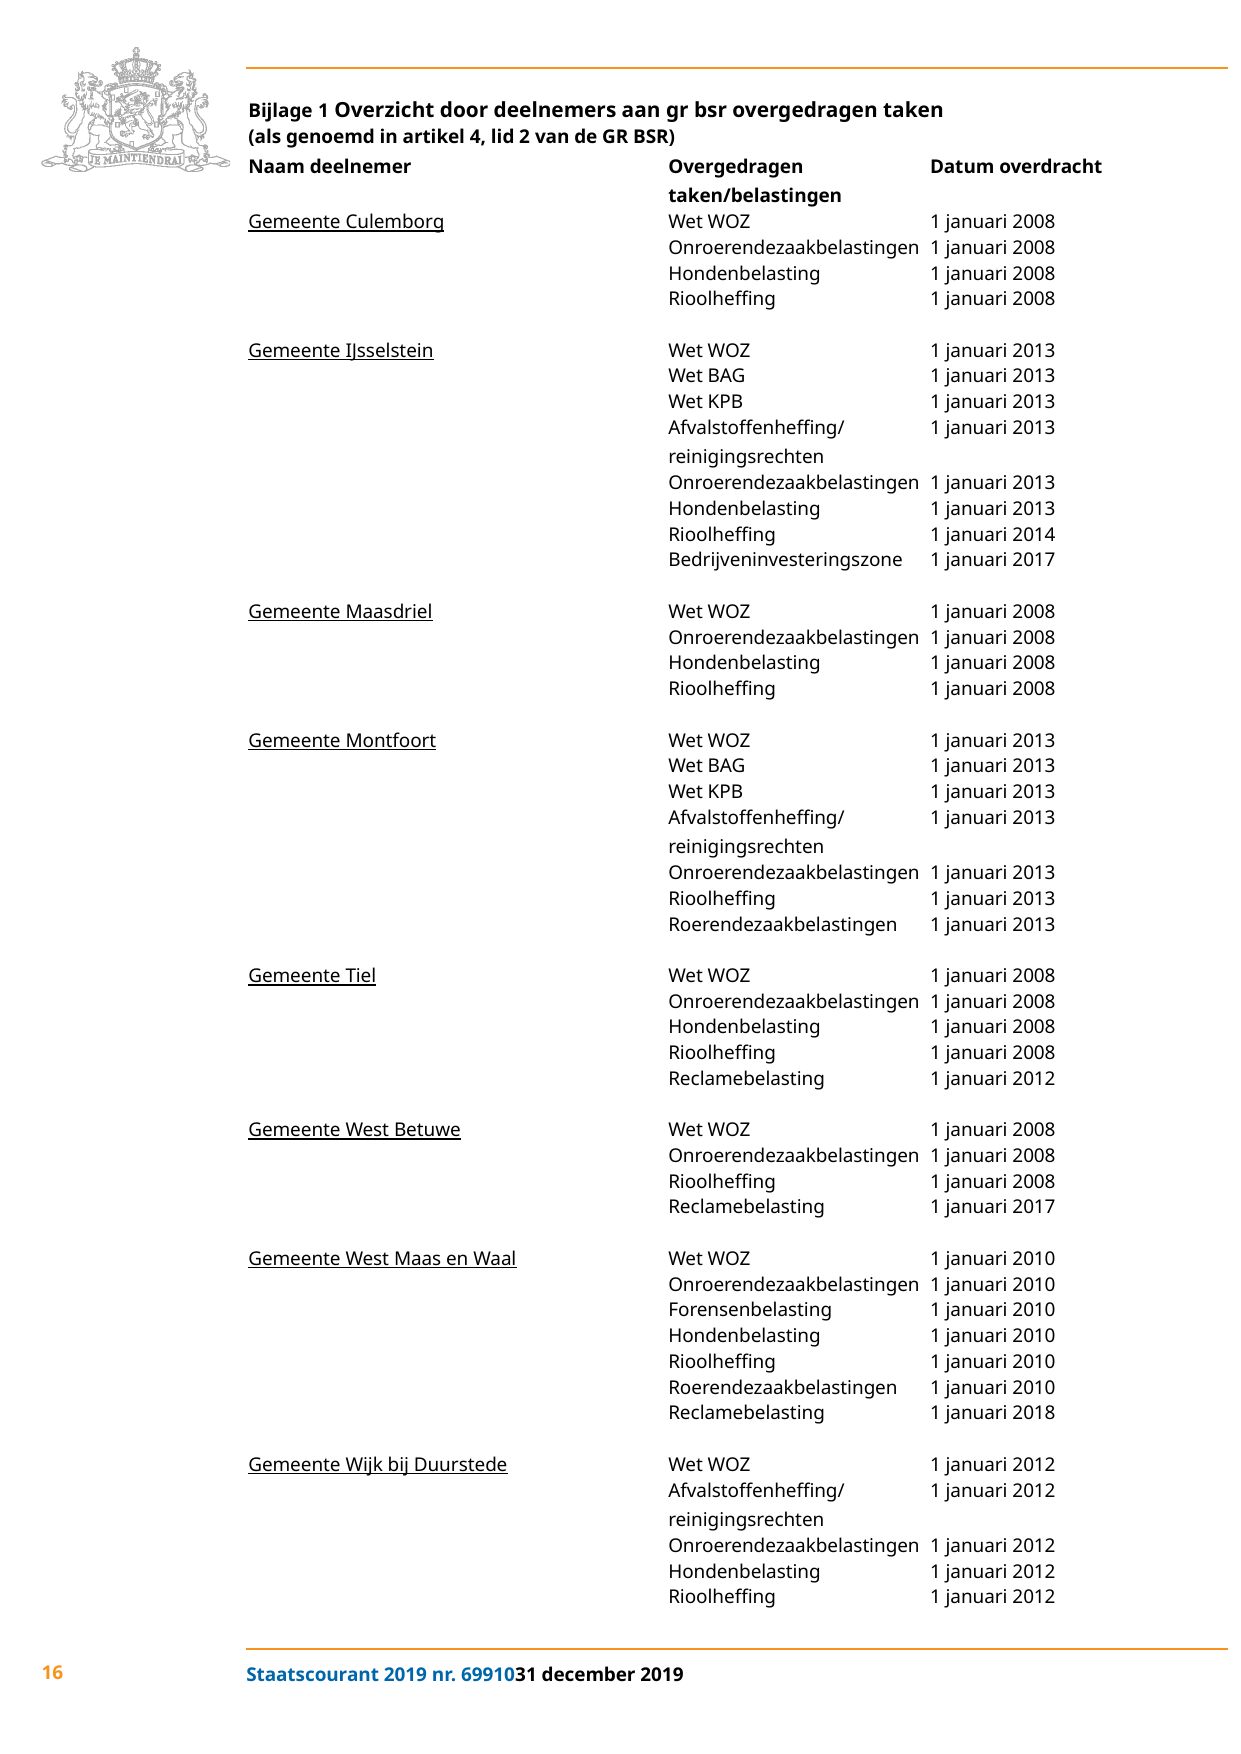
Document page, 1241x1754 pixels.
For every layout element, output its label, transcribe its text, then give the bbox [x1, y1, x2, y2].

table_cell Gemeente Montfoort [248, 727, 668, 752]
table_cell Onroerendezaakbelastingen [668, 859, 930, 885]
table_cell 1 januari 2013 [930, 389, 1152, 414]
table_header Overgedragen taken/belastingen [668, 153, 930, 208]
table_cell [248, 1584, 668, 1609]
table_cell [248, 1297, 668, 1322]
table_cell Rioolheffing [668, 885, 930, 911]
table_cell Gemeente Culemborg [248, 208, 668, 234]
table_cell [248, 1477, 668, 1532]
table_cell Hondenbelasting [668, 1014, 930, 1039]
table_cell 1 januari 2013 [930, 727, 1152, 752]
table_cell [248, 1194, 668, 1219]
table_cell [248, 911, 668, 936]
table_cell Hondenbelasting [668, 260, 930, 286]
table_cell [668, 573, 930, 598]
table_cell 1 januari 2018 [930, 1400, 1152, 1425]
table_cell Onroerendezaakbelastingen [668, 1142, 930, 1168]
table_cell 1 januari 2013 [930, 885, 1152, 911]
table_cell Wet BAG [668, 363, 930, 388]
table_cell 1 januari 2013 [930, 337, 1152, 363]
table_cell 1 januari 2013 [930, 778, 1152, 804]
table_cell Reclamebelasting [668, 1194, 930, 1219]
table_cell 1 januari 2008 [930, 208, 1152, 234]
table_cell 1 januari 2014 [930, 521, 1152, 547]
table_cell [248, 1323, 668, 1348]
table_cell 1 januari 2008 [930, 988, 1152, 1014]
table_cell Afvalstoffenheffing/reinigingsrechten [668, 1477, 930, 1532]
table_cell Hondenbelasting [668, 495, 930, 521]
table_cell 1 januari 2010 [930, 1374, 1152, 1399]
table_cell 1 januari 2008 [930, 962, 1152, 988]
table_cell Onroerendezaakbelastingen [668, 234, 930, 260]
table_cell 1 januari 2008 [930, 260, 1152, 286]
table_cell Wet WOZ [668, 208, 930, 234]
table_cell Hondenbelasting [668, 1323, 930, 1348]
table_cell Afvalstoffenheffing/reinigingsrechten [668, 804, 930, 859]
table_cell 1 januari 2008 [930, 286, 1152, 311]
table_cell 1 januari 2013 [930, 495, 1152, 521]
table_cell 1 januari 2012 [930, 1477, 1152, 1532]
table_cell [248, 804, 668, 859]
table_cell [248, 470, 668, 495]
table_cell [248, 701, 668, 727]
table_cell [248, 495, 668, 521]
table_cell [668, 1091, 930, 1117]
table_cell [248, 547, 668, 572]
table_cell 1 januari 2017 [930, 1194, 1152, 1219]
table_header Datum overdracht [930, 153, 1152, 208]
table_cell Gemeente West Betuwe [248, 1117, 668, 1142]
table_cell Roerendezaakbelastingen [668, 911, 930, 936]
table_cell Wet KPB [668, 389, 930, 414]
table_cell [248, 778, 668, 804]
table_cell 1 januari 2010 [930, 1271, 1152, 1297]
table_cell Wet WOZ [668, 598, 930, 624]
table_cell Hondenbelasting [668, 650, 930, 675]
table_cell Rioolheffing [668, 1348, 930, 1374]
table_cell [668, 701, 930, 727]
table_cell 1 januari 2013 [930, 804, 1152, 859]
table_cell Wet BAG [668, 753, 930, 778]
table_cell 1 januari 2013 [930, 414, 1152, 469]
table_cell Gemeente West Maas en Waal [248, 1245, 668, 1271]
table_cell [248, 521, 668, 547]
table_cell 1 januari 2008 [930, 1014, 1152, 1039]
text Bijlage 1 Overzicht door deelnemers aan gr bsr overgedragen taken [248, 95, 1152, 123]
table_cell 1 januari 2008 [930, 1168, 1152, 1194]
table_cell Gemeente Tiel [248, 962, 668, 988]
table_cell [248, 1532, 668, 1558]
table_cell [248, 859, 668, 885]
table_cell [930, 1220, 1152, 1245]
table_cell [248, 1091, 668, 1117]
table_cell Rioolheffing [668, 286, 930, 311]
table_cell [668, 1220, 930, 1245]
table_cell Wet KPB [668, 778, 930, 804]
table_cell Wet WOZ [668, 727, 930, 752]
table_cell 1 januari 2008 [930, 234, 1152, 260]
table_cell [930, 573, 1152, 598]
table_cell 1 januari 2012 [930, 1065, 1152, 1091]
table_cell [248, 1348, 668, 1374]
table_cell [930, 701, 1152, 727]
table_cell [248, 936, 668, 962]
table_cell Hondenbelasting [668, 1558, 930, 1583]
table_cell Rioolheffing [668, 1168, 930, 1194]
table_cell Onroerendezaakbelastingen [668, 1532, 930, 1558]
table_cell [248, 363, 668, 388]
table_cell [248, 414, 668, 469]
table_cell [248, 988, 668, 1014]
table_cell 1 januari 2013 [930, 753, 1152, 778]
table_cell [248, 260, 668, 286]
table_cell Onroerendezaakbelastingen [668, 988, 930, 1014]
table_cell 1 januari 2008 [930, 598, 1152, 624]
table_cell Forensenbelasting [668, 1297, 930, 1322]
table_cell Wet WOZ [668, 1117, 930, 1142]
table_cell [248, 650, 668, 675]
picture [41, 47, 231, 172]
table_cell [930, 311, 1152, 337]
table_cell Gemeente IJsselstein [248, 337, 668, 363]
table_cell Rioolheffing [668, 1039, 930, 1065]
table_cell [248, 753, 668, 778]
table_cell Gemeente Maasdriel [248, 598, 668, 624]
table_cell 1 januari 2008 [930, 1039, 1152, 1065]
table_cell 1 januari 2013 [930, 859, 1152, 885]
table_cell [248, 1142, 668, 1168]
table_cell 1 januari 2010 [930, 1348, 1152, 1374]
table_cell Wet WOZ [668, 337, 930, 363]
table_cell Rioolheffing [668, 675, 930, 701]
table_cell 1 januari 2012 [930, 1532, 1152, 1558]
table_cell Roerendezaakbelastingen [668, 1374, 930, 1399]
table_cell Onroerendezaakbelastingen [668, 624, 930, 649]
table_cell Wet WOZ [668, 1451, 930, 1477]
table_cell 1 januari 2010 [930, 1245, 1152, 1271]
table_cell [248, 1425, 668, 1451]
table_cell Reclamebelasting [668, 1065, 930, 1091]
table_cell Wet WOZ [668, 962, 930, 988]
table_cell [248, 1271, 668, 1297]
table_cell Onroerendezaakbelastingen [668, 1271, 930, 1297]
table_cell [248, 1220, 668, 1245]
table_cell Wet WOZ [668, 1245, 930, 1271]
table_cell 1 januari 2012 [930, 1584, 1152, 1609]
table_cell [248, 1039, 668, 1065]
table_cell [248, 573, 668, 598]
table_cell [930, 1425, 1152, 1451]
table_cell 1 januari 2008 [930, 675, 1152, 701]
table_cell [248, 1014, 668, 1039]
table_cell [668, 936, 930, 962]
table_cell 1 januari 2012 [930, 1558, 1152, 1583]
table_cell 1 januari 2013 [930, 363, 1152, 388]
table_cell Reclamebelasting [668, 1400, 930, 1425]
table_cell Bedrijveninvesteringszone [668, 547, 930, 572]
table_cell [248, 624, 668, 649]
table_cell [248, 1558, 668, 1583]
text (als genoemd in artikel 4, lid 2 van de GR BSR) [248, 123, 1152, 149]
table_cell [248, 286, 668, 311]
table_cell [248, 234, 668, 260]
table_cell Onroerendezaakbelastingen [668, 470, 930, 495]
table_cell [248, 885, 668, 911]
table_cell 1 januari 2008 [930, 1117, 1152, 1142]
table_cell Rioolheffing [668, 1584, 930, 1609]
table_cell 1 januari 2008 [930, 624, 1152, 649]
table_cell [668, 311, 930, 337]
table_cell 1 januari 2017 [930, 547, 1152, 572]
table_cell [248, 1400, 668, 1425]
table_cell [930, 936, 1152, 962]
table_cell [248, 1065, 668, 1091]
table_cell [248, 389, 668, 414]
table_cell [248, 675, 668, 701]
table_cell 1 januari 2010 [930, 1323, 1152, 1348]
table_cell [248, 1168, 668, 1194]
table_cell 1 januari 2008 [930, 1142, 1152, 1168]
table_cell 1 januari 2013 [930, 470, 1152, 495]
table_cell [668, 1425, 930, 1451]
table_cell 1 januari 2010 [930, 1297, 1152, 1322]
table_header Naam deelnemer [248, 153, 668, 208]
table_cell 1 januari 2008 [930, 650, 1152, 675]
table_cell Afvalstoffenheffing/reinigingsrechten [668, 414, 930, 469]
table_cell Gemeente Wijk bij Duurstede [248, 1451, 668, 1477]
table_cell 1 januari 2012 [930, 1451, 1152, 1477]
table_cell [248, 1374, 668, 1399]
table_cell Rioolheffing [668, 521, 930, 547]
table_cell [930, 1091, 1152, 1117]
table_cell 1 januari 2013 [930, 911, 1152, 936]
table_cell [248, 311, 668, 337]
